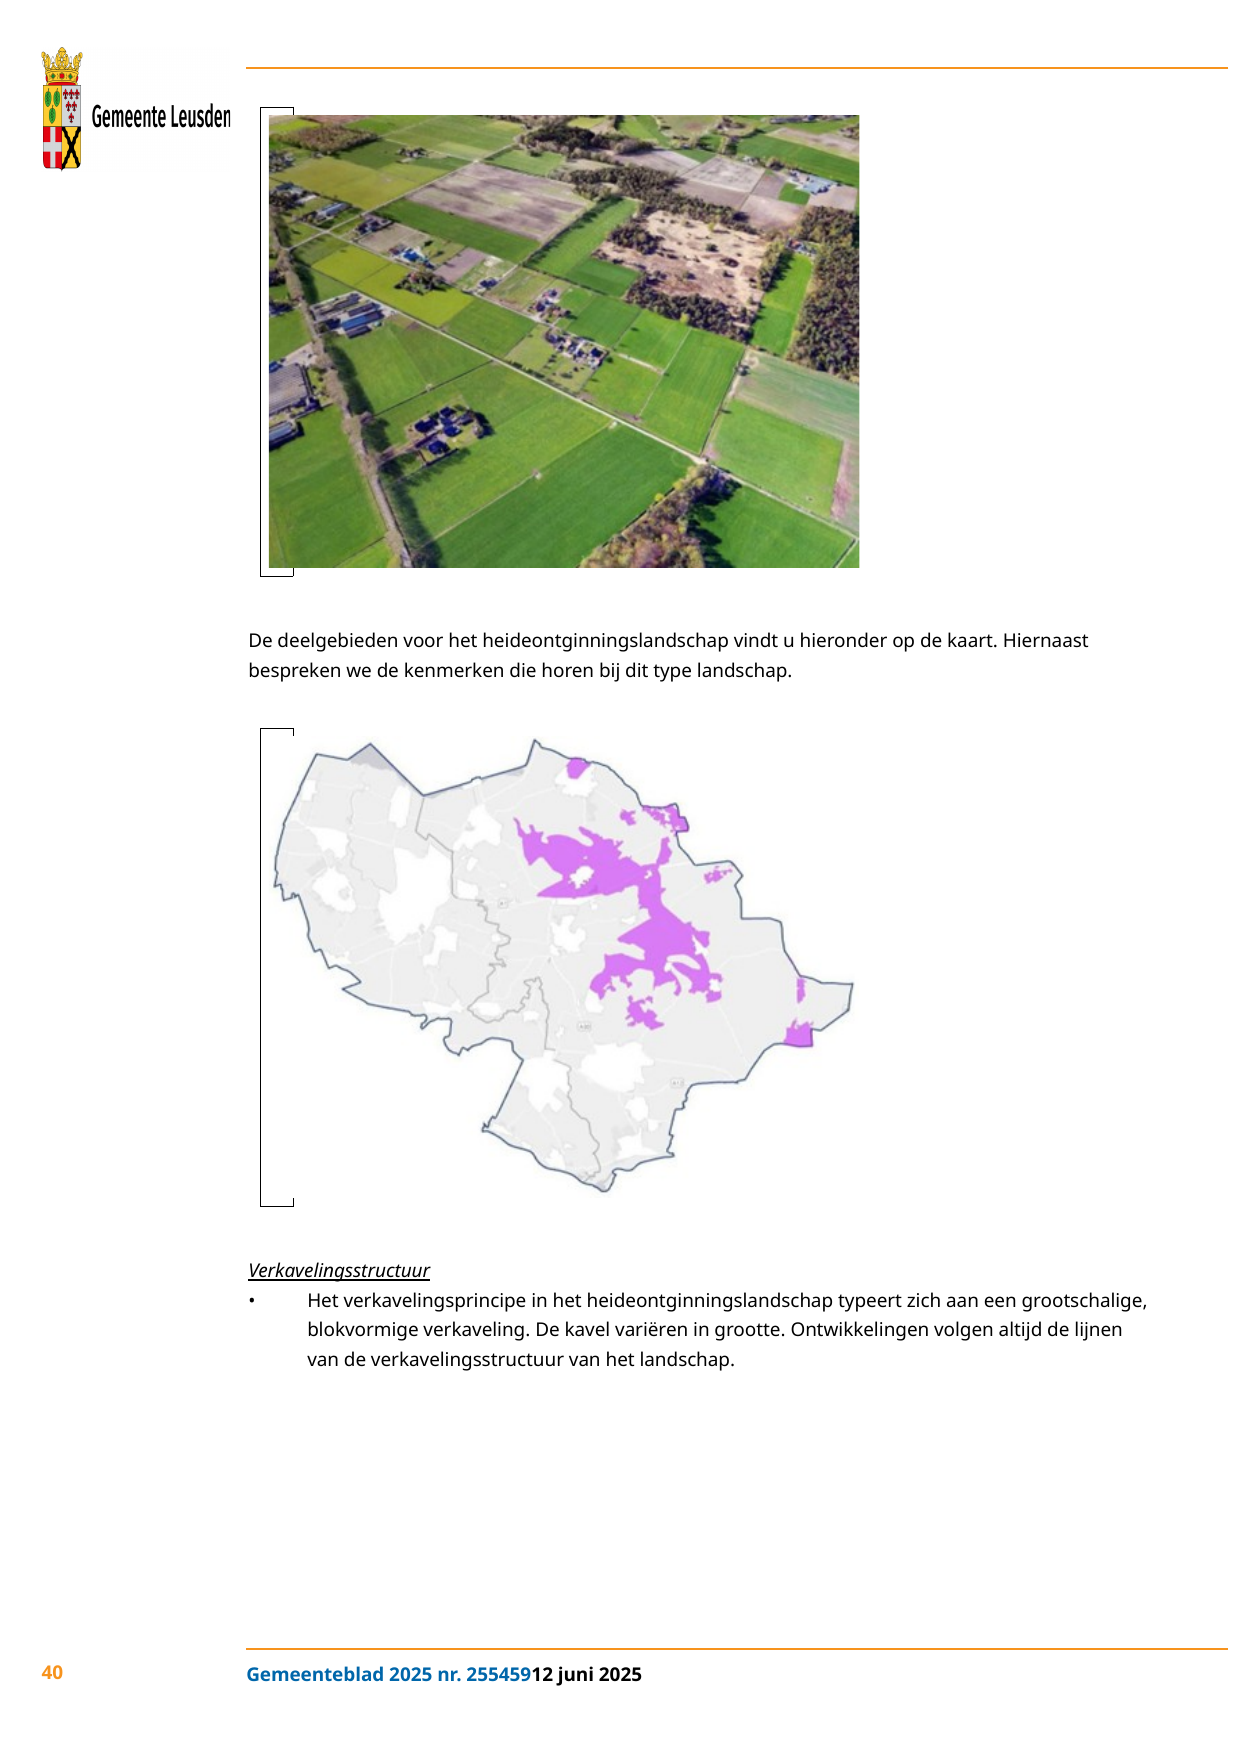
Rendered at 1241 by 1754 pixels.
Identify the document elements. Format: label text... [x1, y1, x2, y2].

text Verkavelingsstructuur [248, 1257, 1152, 1283]
picture [41, 47, 231, 172]
picture [268, 115, 860, 568]
picture [268, 736, 860, 1198]
text De deelgebieden voor het heideontginningslandschap vindt u hieronder op de kaart. Hiernaast bespreken we de kenmerken die horen bij dit type landschap. [248, 627, 1152, 683]
list Het verkavelingsprincipe in het heideontginningslandschap typeert zich aan een grootschalige, blokvormige verkaveling. De kavel variëren in grootte. Ontwikkelingen volgen altijd de lijnen van de verkavelingsstructuur van het landschap. [248, 1287, 1152, 1372]
